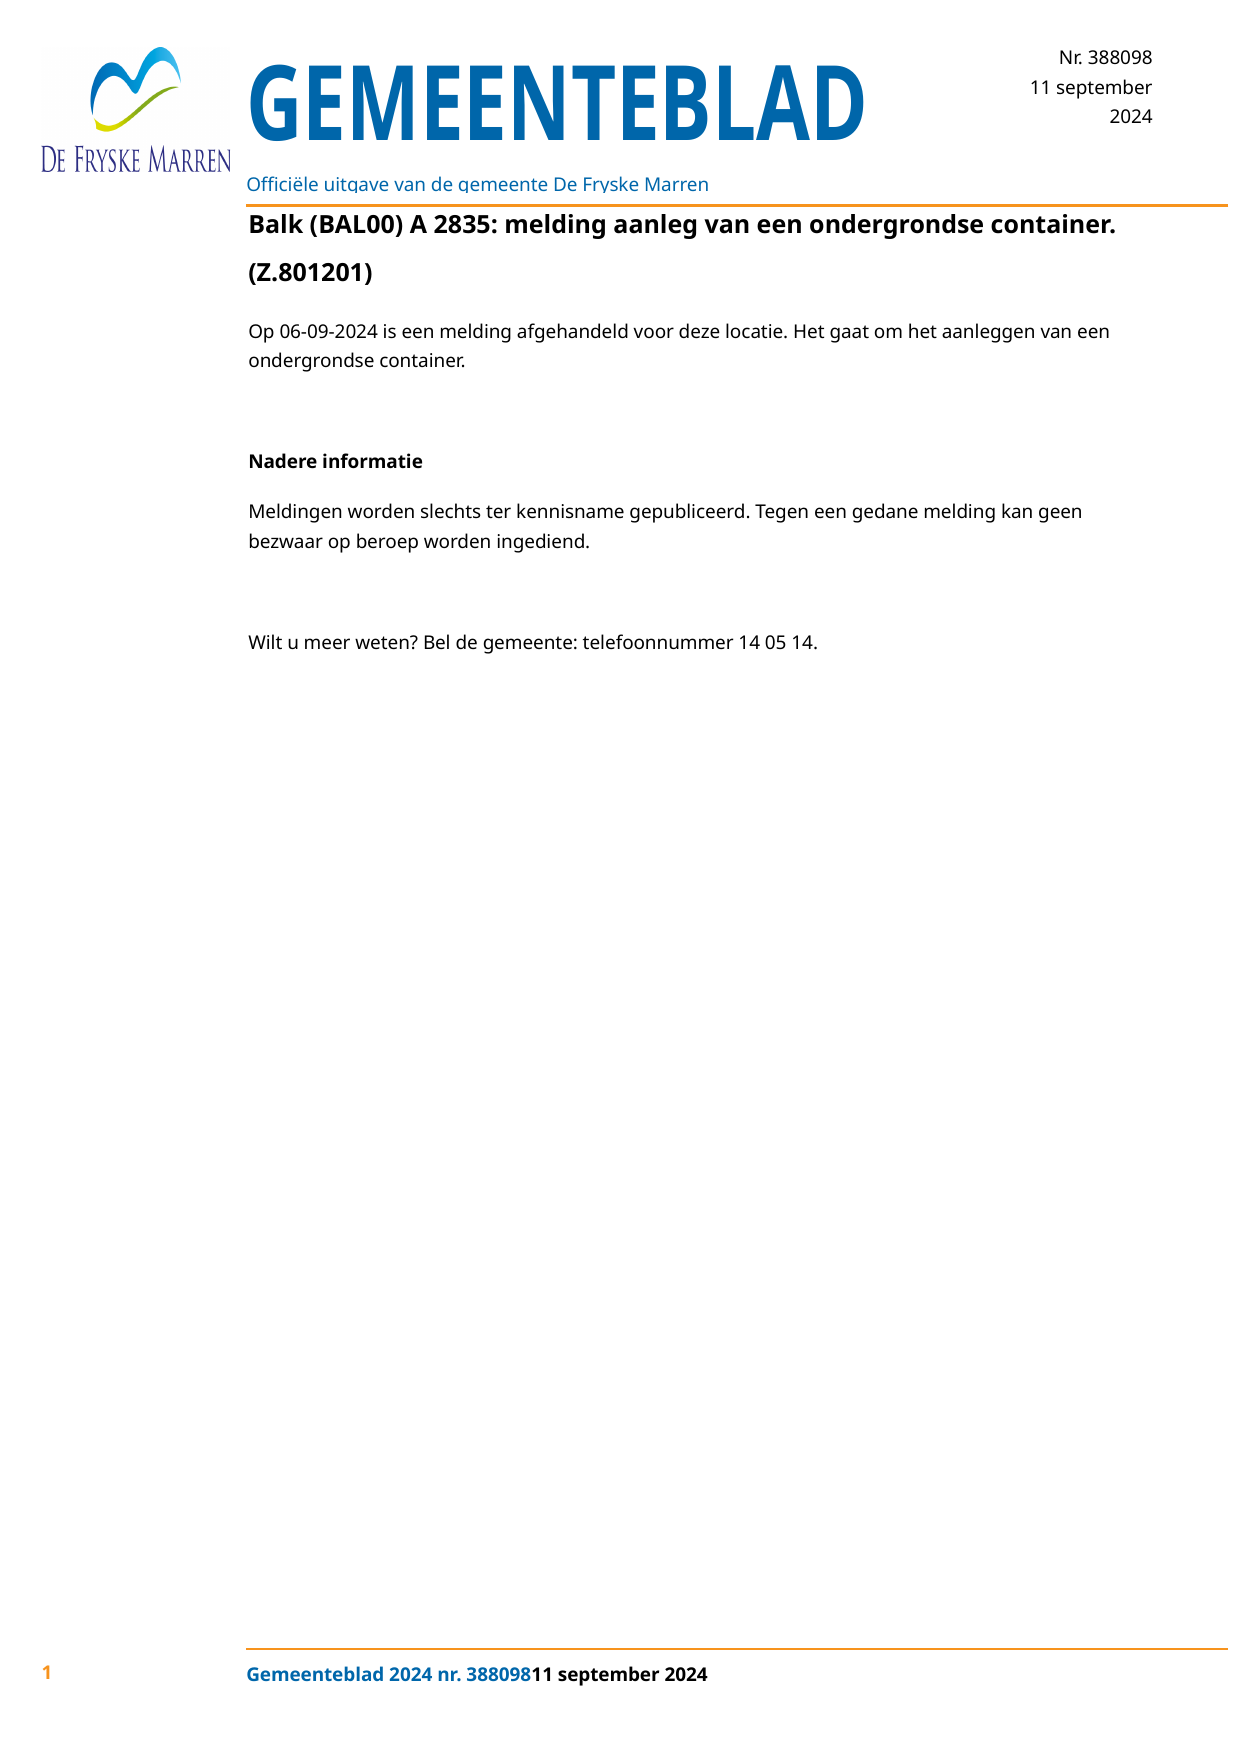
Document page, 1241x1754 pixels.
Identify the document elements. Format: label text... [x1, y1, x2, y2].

text Balk (BAL00) A 2835: melding aanleg van een ondergrondse container. (Z.801201) [248, 207, 1152, 288]
picture [41, 47, 231, 172]
text Nadere informatie [248, 448, 1152, 474]
text Op 06-09-2024 is een melding afgehandeld voor deze locatie. Het gaat om het aanleggen van een ondergrondse container. [248, 318, 1152, 373]
text Wilt u meer weten? Bel de gemeente: telefoonnummer 14 05 14. [248, 629, 1152, 655]
text Meldingen worden slechts ter kennisname gepubliceerd. Tegen een gedane melding kan geen bezwaar op beroep worden ingediend. [248, 499, 1152, 554]
